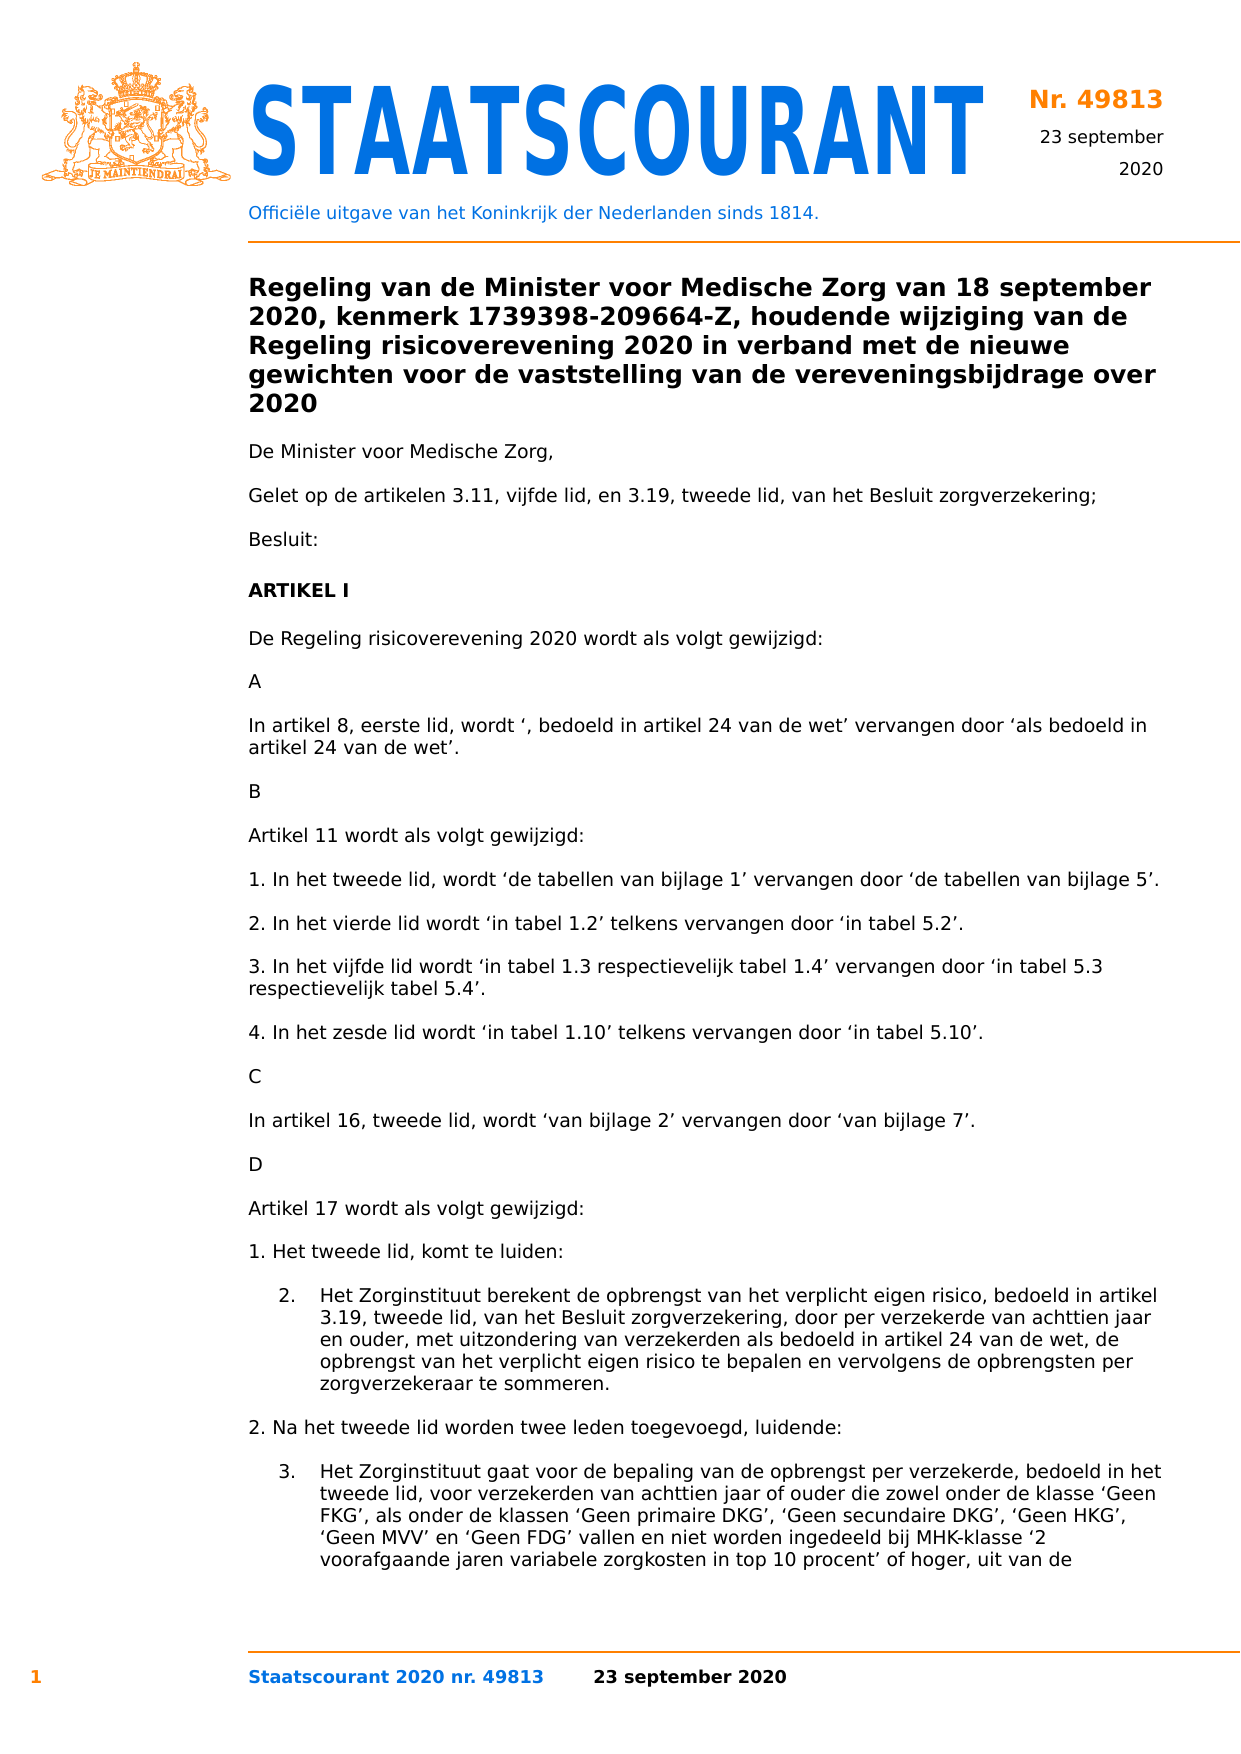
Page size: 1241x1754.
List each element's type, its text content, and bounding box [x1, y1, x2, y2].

text Besluit: [248, 528, 1163, 550]
text Artikel 17 wordt als volgt gewijzigd: [248, 1198, 1163, 1219]
text 4. In het zesde lid wordt ‘in tabel 1.10’ telkens vervangen door ‘in tabel 5.10’. [248, 1022, 1163, 1044]
subtitle ARTIKEL I [248, 580, 1163, 602]
table_header STAATSCOURANT [248, 62, 998, 203]
text 1. In het tweede lid, wordt ‘de tabellen van bijlage 1’ vervangen door ‘de tabellen van bijlage 5’. [248, 869, 1163, 891]
text 2. Het Zorginstituut berekent de opbrengst van het verplicht eigen risico, bedoeld in artikel 3.19, tweede lid, van het Besluit zorgverzekering, door per verzekerde van achttien jaar en ouder, met uitzondering van verzekerden als bedoeld in artikel 24 van de wet, de opbrengst van het verplicht eigen risico te bepalen en vervolgens de opbrengsten per zorgverzekeraar te sommeren. [278, 1285, 1163, 1395]
text In artikel 8, eerste lid, wordt ‘, bedoeld in artikel 24 van de wet’ vervangen door ‘als bedoeld in artikel 24 van de wet’. [248, 715, 1163, 759]
text Gelet op de artikelen 3.11, vijfde lid, en 3.19, tweede lid, van het Besluit zorgverzekering; [248, 484, 1163, 507]
table_cell 2020 [998, 153, 1240, 203]
table_header Nr. 49813 [998, 62, 1240, 121]
subtitle Regeling van de Minister voor Medische Zorg van 18 september 2020, kenmerk 1739398-209664-Z, houdende wijziging van de Regeling risicoverevening 2020 in verband met de nieuwe gewichten voor de vaststelling van de vereveningsbijdrage over 2020 [248, 273, 1163, 419]
table_cell Officiële uitgave van het Koninkrijk der Nederlanden sinds 1814. [248, 203, 1240, 241]
text 1. Het tweede lid, komt te luiden: [248, 1241, 1163, 1263]
text 2. In het vierde lid wordt ‘in tabel 1.2’ telkens vervangen door ‘in tabel 5.2’. [248, 912, 1163, 934]
table_cell 23 september [998, 121, 1240, 153]
text B [248, 781, 1163, 803]
text De Minister voor Medische Zorg, [248, 441, 1163, 463]
text In artikel 16, tweede lid, wordt ‘van bijlage 2’ vervangen door ‘van bijlage 7’. [248, 1110, 1163, 1132]
text 2. Na het tweede lid worden twee leden toegevoegd, luidende: [248, 1417, 1163, 1439]
text Artikel 11 wordt als volgt gewijzigd: [248, 825, 1163, 847]
table_header [25, 62, 248, 241]
text D [248, 1154, 1163, 1176]
text 3. Het Zorginstituut gaat voor de bepaling van de opbrengst per verzekerde, bedoeld in het tweede lid, voor verzekerden van achttien jaar of ouder die zowel onder de klasse ‘Geen FKG’, als onder de klassen ‘Geen primaire DKG’, ‘Geen secundaire DKG’, ‘Geen HKG’, ‘Geen MVV’ en ‘Geen FDG’ vallen en niet worden ingedeeld bij MHK-klasse ‘2 voorafgaande jaren variabele zorgkosten in top 10 procent’ of hoger, uit van de [278, 1461, 1163, 1571]
picture [41, 62, 231, 186]
text 3. In het vijfde lid wordt ‘in tabel 1.3 respectievelijk tabel 1.4’ vervangen door ‘in tabel 5.3 respectievelijk tabel 5.4’. [248, 956, 1163, 1000]
text A [248, 671, 1163, 693]
text C [248, 1066, 1163, 1088]
text De Regeling risicoverevening 2020 wordt als volgt gewijzigd: [248, 627, 1163, 649]
